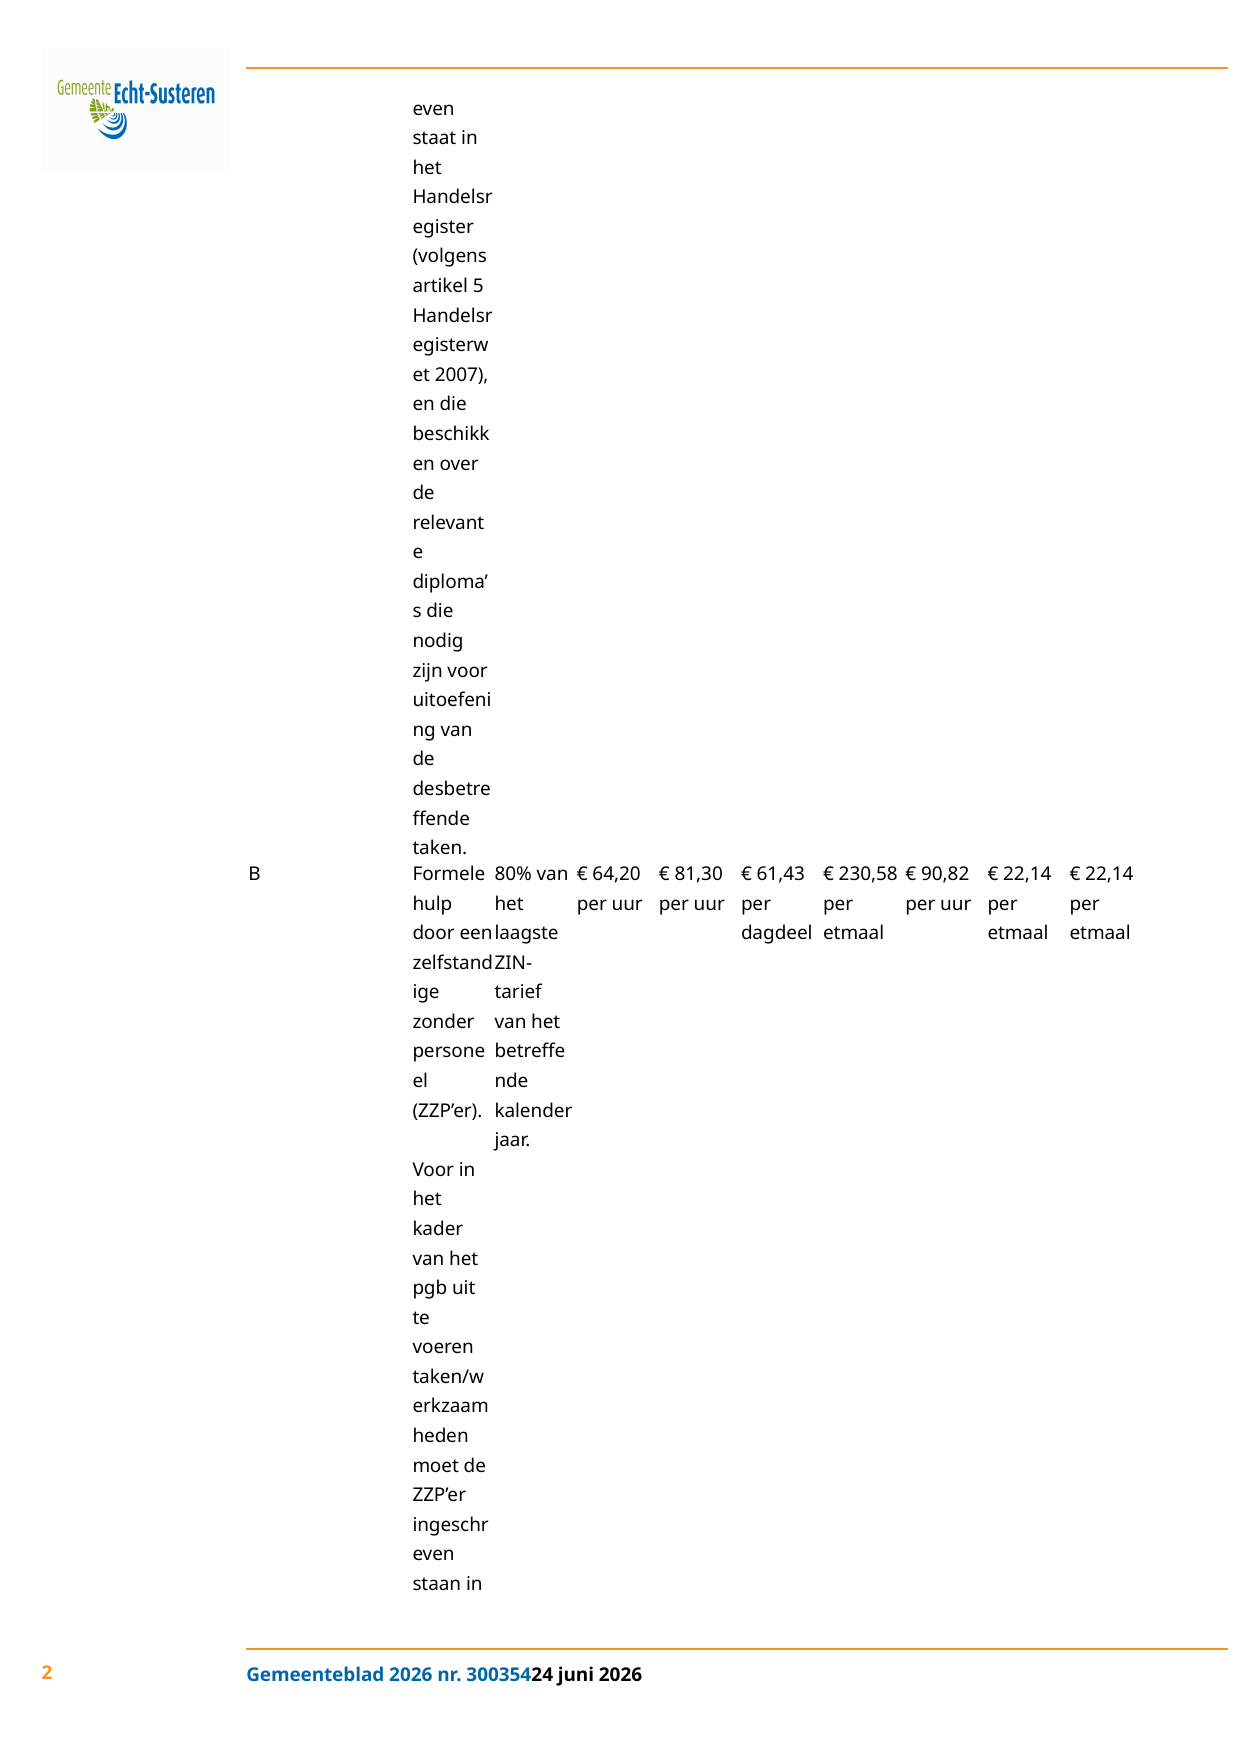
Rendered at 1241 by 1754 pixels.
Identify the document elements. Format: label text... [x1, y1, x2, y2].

table_cell € 90,82 per uur [905, 860, 987, 1596]
table_cell € 230,58 per etmaal [823, 860, 905, 1596]
table_cell € 64,20 per uur [577, 860, 659, 1596]
table_cell B [248, 860, 330, 1596]
table_cell € 22,14 per etmaal [987, 860, 1069, 1596]
table_cell € 22,14 per etmaal [1069, 860, 1152, 1596]
table_cell 80% van het laagste ZIN-tarief van het betreffende kalenderjaar. [494, 860, 577, 1596]
table_cell [1069, 95, 1152, 860]
table_cell [905, 95, 987, 860]
table_cell [330, 860, 412, 1596]
table_cell [659, 95, 741, 860]
picture [41, 47, 231, 172]
table_cell [577, 95, 659, 860]
table_cell € 61,43 per dagdeel [741, 860, 823, 1596]
table_cell € 81,30 per uur [659, 860, 741, 1596]
table_cell [741, 95, 823, 860]
table_cell [987, 95, 1069, 860]
table_cell Formele hulp door een zelfstandige zonder personeel (ZZP’er). Voor in het kader van het pgb uit te voeren taken/werkzaamheden moet de ZZP’er ingeschreven staan in [412, 860, 494, 1596]
table_cell [494, 95, 577, 860]
table_cell [330, 95, 412, 860]
table_cell even staat in het Handelsregister (volgens artikel 5 Handelsregisterwet 2007), en die beschikken over de relevante diploma’s die nodig zijn voor uitoefening van de desbetreffende taken. [412, 95, 494, 860]
table_cell [823, 95, 905, 860]
table_cell [248, 95, 330, 860]
